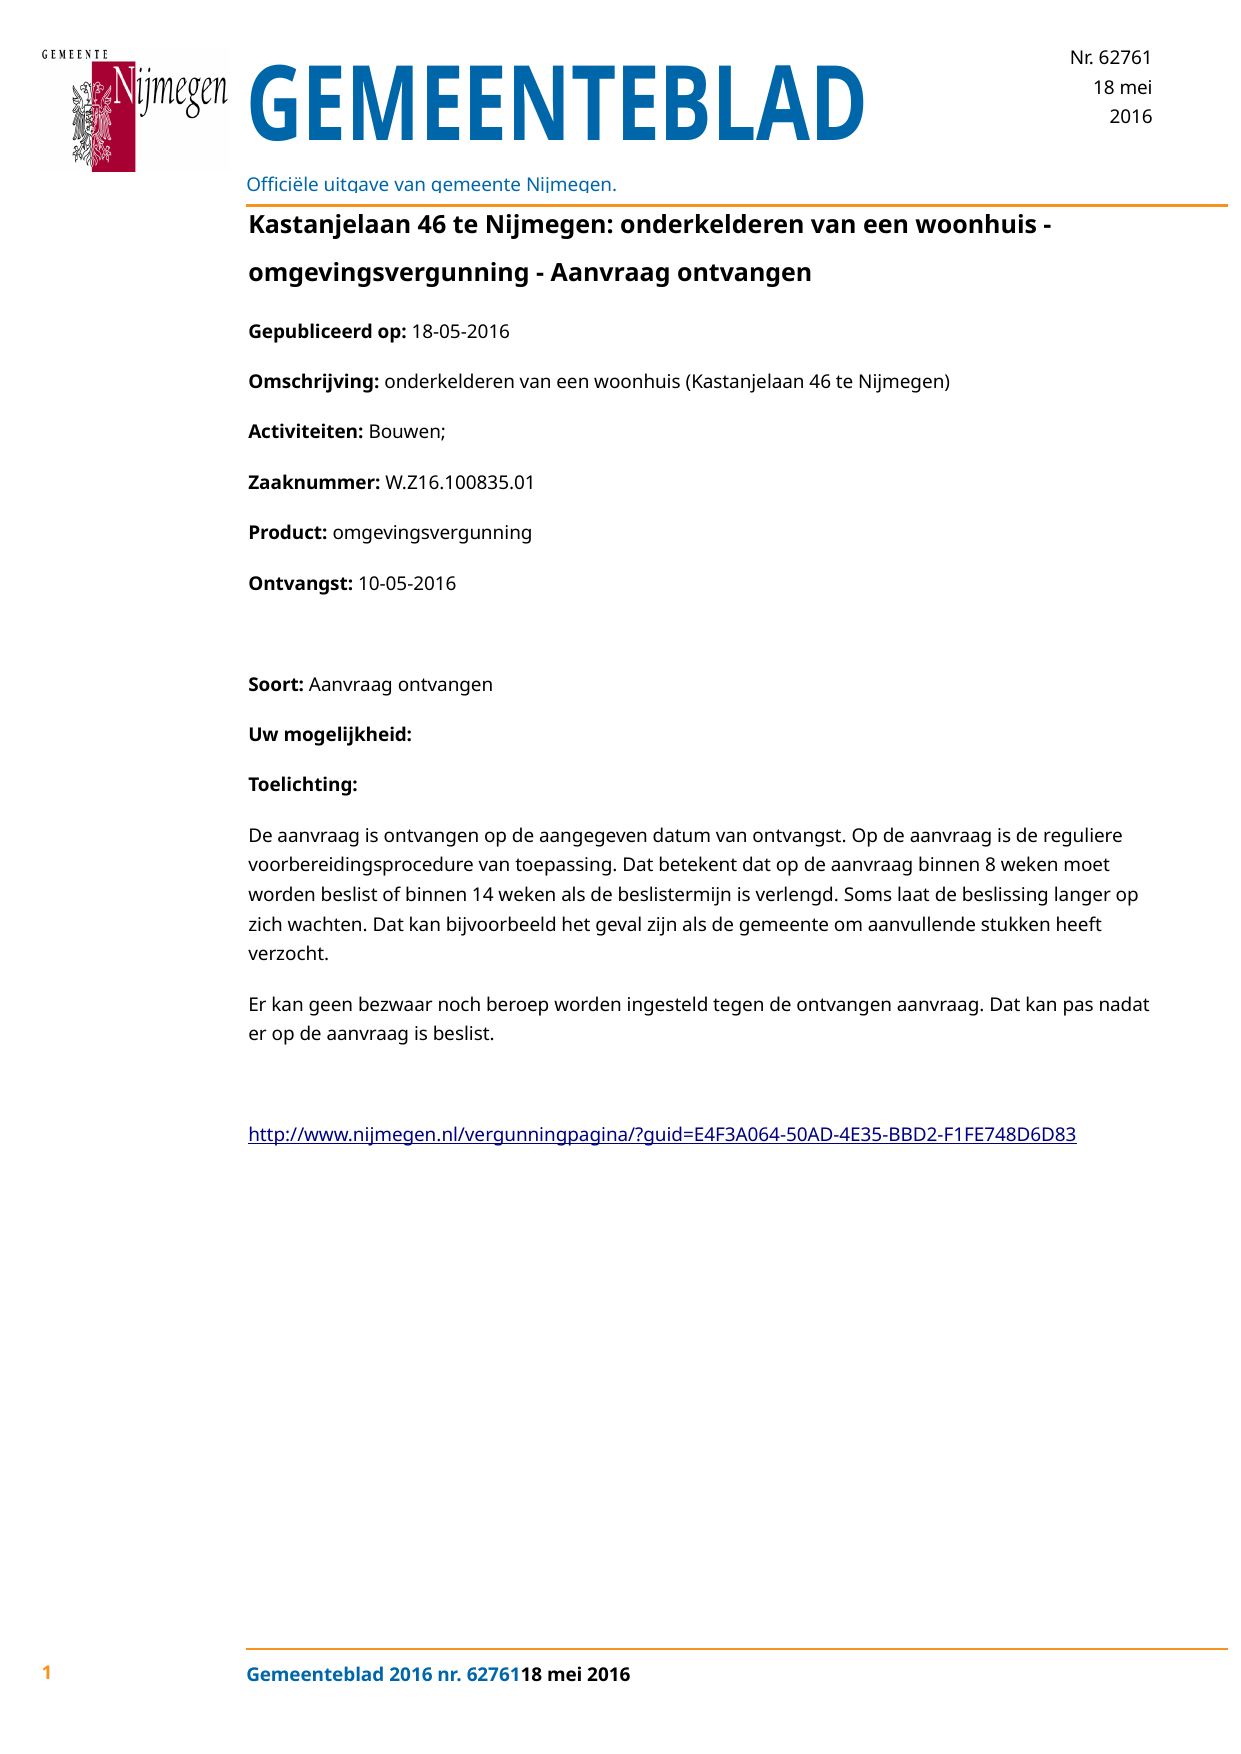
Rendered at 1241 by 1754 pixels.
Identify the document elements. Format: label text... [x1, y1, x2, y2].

text Product: omgevingsvergunning [248, 519, 1152, 545]
text Gepubliceerd op: 18-05-2016 [248, 318, 1152, 344]
text Omschrijving: onderkelderen van een woonhuis (Kastanjelaan 46 te Nijmegen) [248, 368, 1152, 394]
text Toelichting: [248, 772, 1152, 797]
text Kastanjelaan 46 te Nijmegen: onderkelderen van een woonhuis - omgevingsvergunning - Aanvraag ontvangen [248, 207, 1152, 288]
text Zaaknummer: W.Z16.100835.01 [248, 469, 1152, 495]
text http://www.nijmegen.nl/vergunningpagina/?guid=E4F3A064-50AD-4E35-BBD2-F1FE748D6D83 [248, 1121, 1152, 1147]
text Er kan geen bezwaar noch beroep worden ingesteld tegen de ontvangen aanvraag. Dat kan pas nadat er op de aanvraag is beslist. [248, 991, 1152, 1046]
picture [41, 47, 231, 172]
text De aanvraag is ontvangen op de aangegeven datum van ontvangst. Op de aanvraag is de reguliere voorbereidingsprocedure van toepassing. Dat betekent dat op de aanvraag binnen 8 weken moet worden beslist of binnen 14 weken als de beslistermijn is verlengd. Soms laat de beslissing langer op zich wachten. Dat kan bijvoorbeeld het geval zijn als de gemeente om aanvullende stukken heeft verzocht. [248, 822, 1152, 966]
text Activiteiten: Bouwen; [248, 419, 1152, 444]
text Soort: Aanvraag ontvangen [248, 671, 1152, 697]
text Ontvangst: 10-05-2016 [248, 570, 1152, 596]
text Uw mogelijkheid: [248, 721, 1152, 747]
